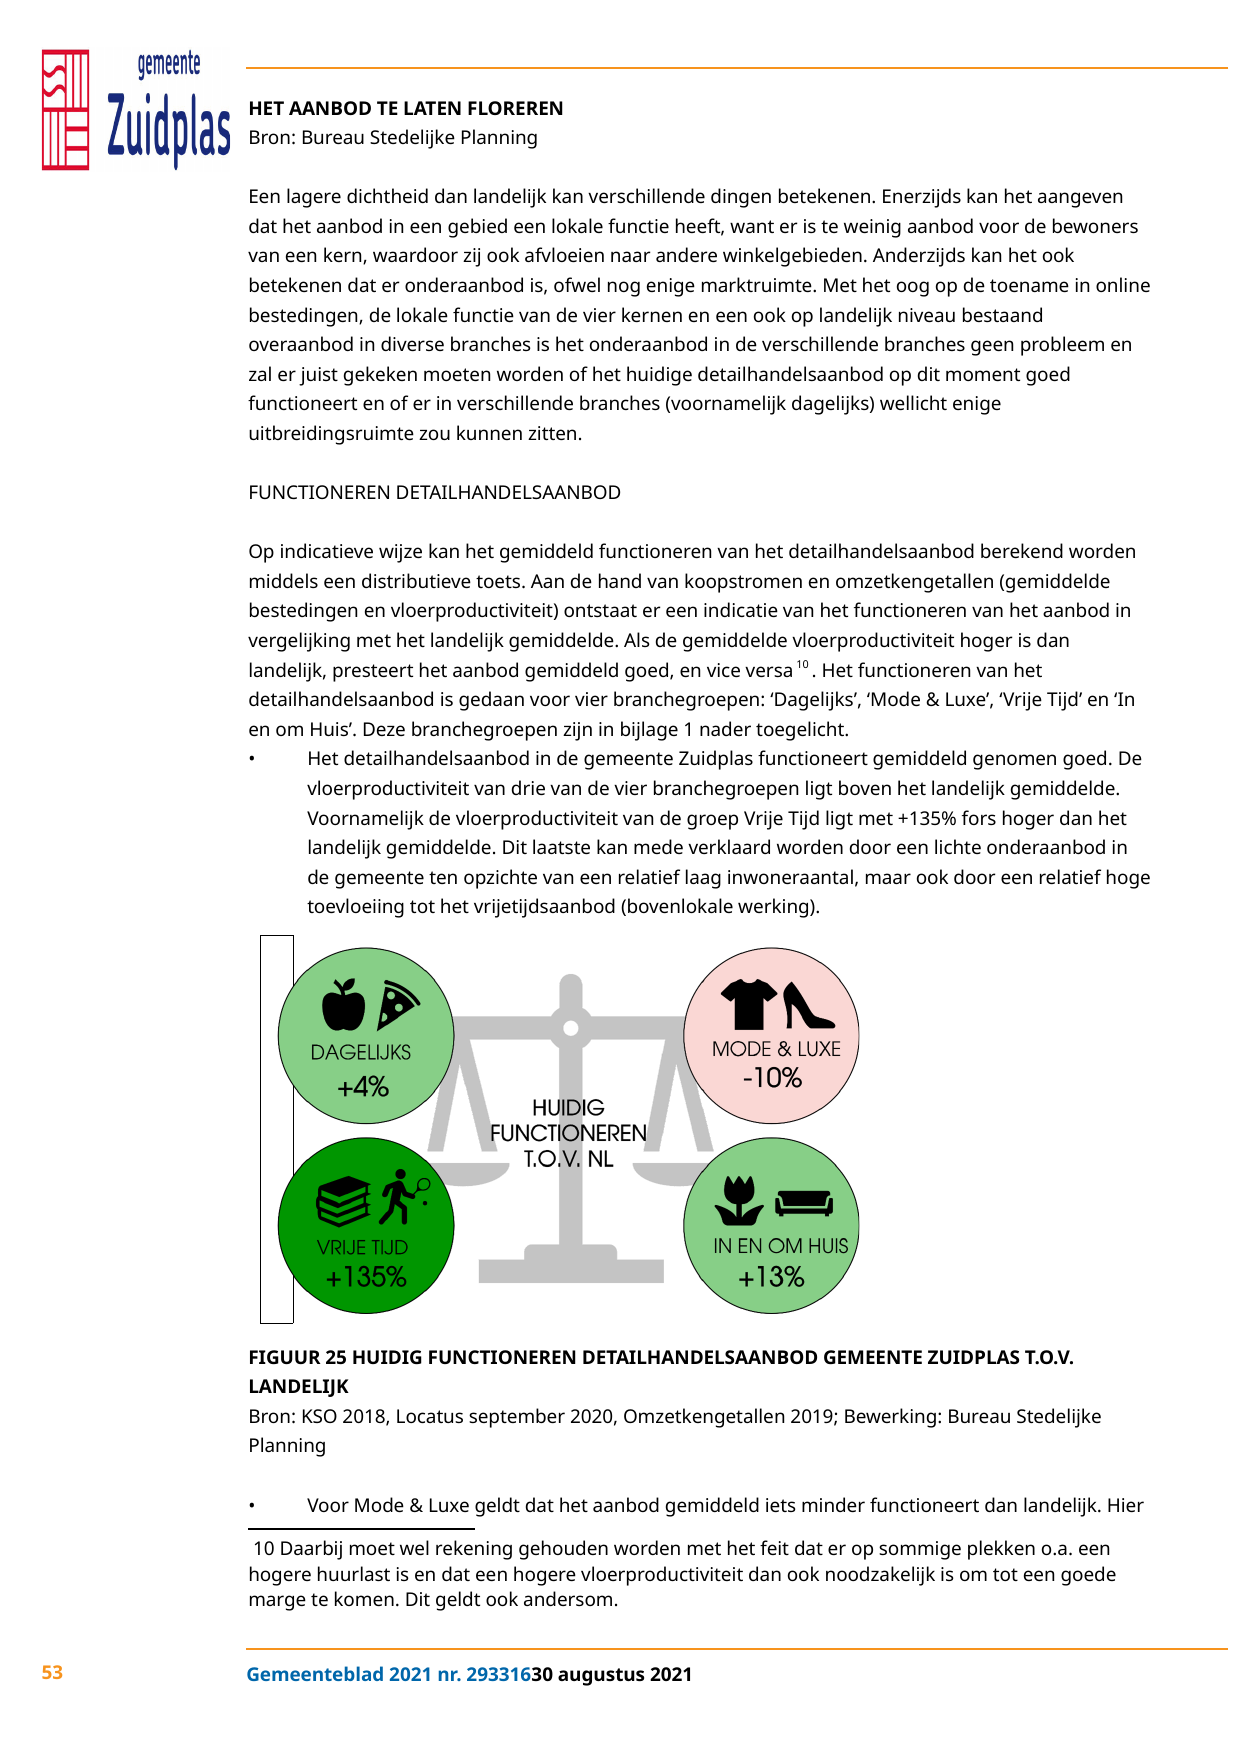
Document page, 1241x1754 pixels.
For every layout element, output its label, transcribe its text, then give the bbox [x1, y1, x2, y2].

text Bron: Bureau Stedelijke Planning [248, 124, 1152, 150]
text Bron: KSO 2018, Locatus september 2020, Omzetkengetallen 2019; Bewerking: Bureau Stedelijke Planning [248, 1403, 1152, 1458]
list Voor Mode & Luxe geldt dat het aanbod gemiddeld iets minder functioneert dan landelijk. Hier [248, 1492, 1152, 1518]
picture [268, 943, 860, 1314]
text FIGUUR 25 HUIDIG FUNCTIONEREN DETAILHANDELSAANBOD GEMEENTE ZUIDPLAS T.O.V. LANDELIJK [248, 1344, 1152, 1399]
picture [41, 47, 231, 172]
text Daarbij moet wel rekening gehouden worden met het feit dat er op sommige plekken o.a. een hogere huurlast is en dat een hogere vloerproductiviteit dan ook noodzakelijk is om tot een goede marge te komen. Dit geldt ook andersom. [248, 1535, 1152, 1612]
text HET AANBOD TE LATEN FLOREREN [248, 95, 1152, 121]
list Het detailhandelsaanbod in de gemeente Zuidplas functioneert gemiddeld genomen goed. De vloerproductiviteit van drie van de vier branchegroepen ligt boven het landelijk gemiddelde. Voornamelijk de vloerproductiviteit van de groep Vrije Tijd ligt met +135% fors hoger dan het landelijk gemiddelde. Dit laatste kan mede verklaard worden door een lichte onderaanbod in de gemeente ten opzichte van een relatief laag inwoneraantal, maar ook door een relatief hoge toevloeiing tot het vrijetijdsaanbod (bovenlokale werking). [248, 746, 1152, 919]
text Een lagere dichtheid dan landelijk kan verschillende dingen betekenen. Enerzijds kan het aangeven dat het aanbod in een gebied een lokale functie heeft, want er is te weinig aanbod voor de bewoners van een kern, waardoor zij ook afvloeien naar andere winkelgebieden. Anderzijds kan het ook betekenen dat er onderaanbod is, ofwel nog enige marktruimte. Met het oog op de toename in online bestedingen, de lokale functie van de vier kernen en een ook op landelijk niveau bestaand overaanbod in diverse branches is het onderaanbod in de verschillende branches geen probleem en zal er juist gekeken moeten worden of het huidige detailhandelsaanbod op dit moment goed functioneert en of er in verschillende branches (voornamelijk dagelijks) wellicht enige uitbreidingsruimte zou kunnen zitten. [248, 183, 1152, 446]
text FUNCTIONEREN DETAILHANDELSAANBOD [248, 479, 1152, 505]
text Op indicatieve wijze kan het gemiddeld functioneren van het detailhandelsaanbod berekend worden middels een distributieve toets. Aan de hand van koopstromen en omzetkengetallen (gemiddelde bestedingen en vloerproductiviteit) ontstaat er een indicatie van het functioneren van het aanbod in vergelijking met het landelijk gemiddelde. Als de gemiddelde vloerproductiviteit hoger is dan landelijk, presteert het aanbod gemiddeld goed, en vice versa. Het functioneren van het detailhandelsaanbod is gedaan voor vier branchegroepen: ‘Dagelijks’, ‘Mode & Luxe’, ‘Vrije Tijd’ en ‘In en om Huis’. Deze branchegroepen zijn in bijlage 1 nader toegelicht. [248, 538, 1152, 742]
